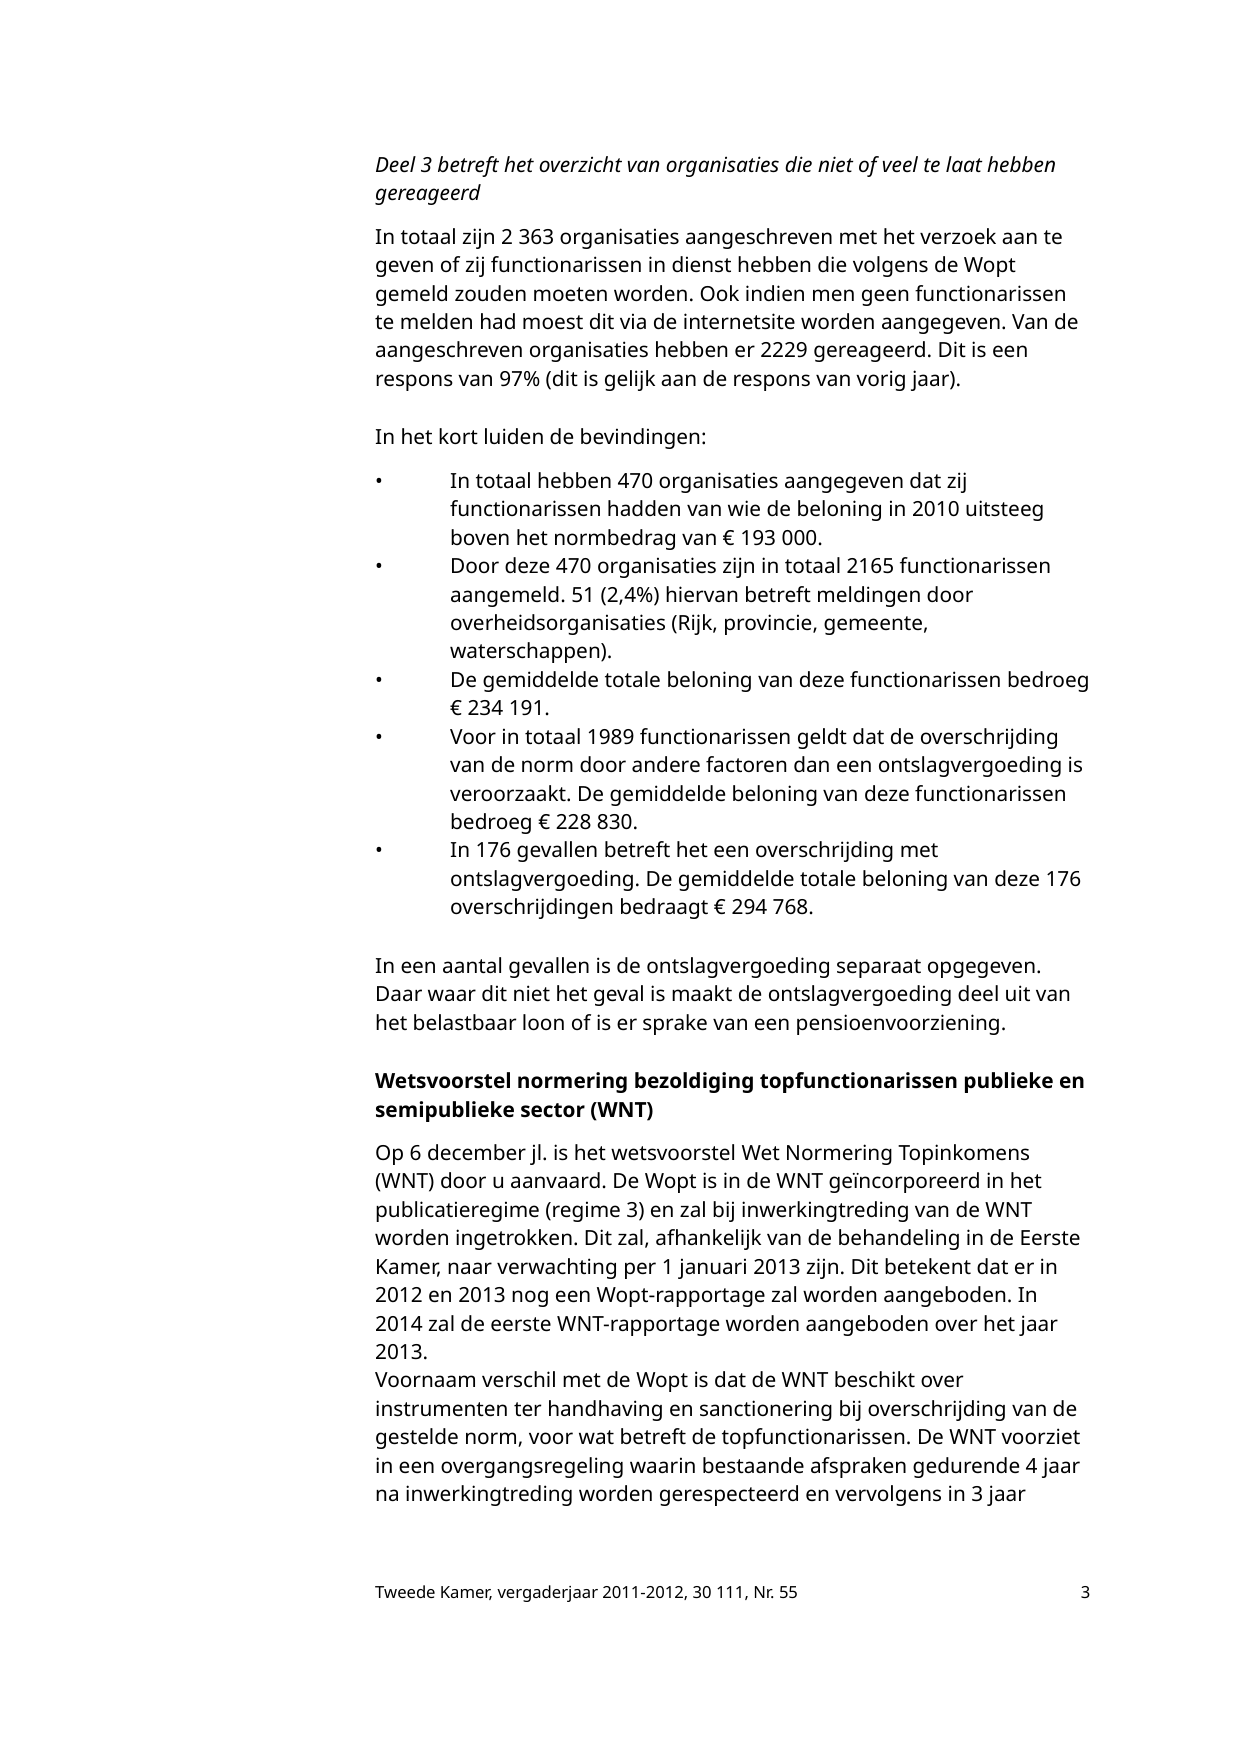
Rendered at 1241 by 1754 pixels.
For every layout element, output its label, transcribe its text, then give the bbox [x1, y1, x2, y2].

list Door deze 470 organisaties zijn in totaal 2165 functionarissen aangemeld. 51 (2,4%) hiervan betreft meldingen door overheidsorganisaties (Rijk, provincie, gemeente, waterschappen). [375, 551, 1090, 665]
text Deel 3 betreft het overzicht van organisaties die niet of veel te laat hebben gereageerd [375, 150, 1090, 207]
list In 176 gevallen betreft het een overschrijding met ontslagvergoeding. De gemiddelde totale beloning van deze 176 overschrijdingen bedraagt € 294 768. [375, 836, 1090, 921]
text Wetsvoorstel normering bezoldiging topfunctionarissen publieke en semipublieke sector (WNT) [375, 1066, 1090, 1123]
list De gemiddelde totale beloning van deze functionarissen bedroeg € 234 191. [375, 665, 1090, 722]
text Op 6 december jl. is het wetsvoorstel Wet Normering Topinkomens (WNT) door u aanvaard. De Wopt is in de WNT geïncorporeerd in het publicatieregime (regime 3) en zal bij inwerkingtreding van de WNT worden ingetrokken. Dit zal, afhankelijk van de behandeling in de Eerste Kamer, naar verwachting per 1 januari 2013 zijn. Dit betekent dat er in 2012 en 2013 nog een Wopt-rapportage zal worden aangeboden. In 2014 zal de eerste WNT-rapportage worden aangeboden over het jaar 2013. [375, 1138, 1090, 1366]
list In totaal hebben 470 organisaties aangegeven dat zij functionarissen hadden van wie de beloning in 2010 uitsteeg boven het normbedrag van € 193 000. [375, 466, 1090, 551]
list Voor in totaal 1989 functionarissen geldt dat de overschrijding van de norm door andere factoren dan een ontslagvergoeding is veroorzaakt. De gemiddelde beloning van deze functionarissen bedroeg € 228 830. [375, 722, 1090, 836]
text In een aantal gevallen is de ontslagvergoeding separaat opgegeven. Daar waar dit niet het geval is maakt de ontslagvergoeding deel uit van het belastbaar loon of is er sprake van een pensioenvoorziening. [375, 951, 1090, 1036]
text Voornaam verschil met de Wopt is dat de WNT beschikt over instrumenten ter handhaving en sanctionering bij overschrijding van de gestelde norm, voor wat betreft de topfunctionarissen. De WNT voorziet in een overgangsregeling waarin bestaande afspraken gedurende 4 jaar na inwerkingtreding worden gerespecteerd en vervolgens in 3 jaar [375, 1366, 1090, 1508]
text In het kort luiden de bevindingen: [375, 422, 1090, 451]
text In totaal zijn 2 363 organisaties aangeschreven met het verzoek aan te geven of zij functionarissen in dienst hebben die volgens de Wopt gemeld zouden moeten worden. Ook indien men geen functionarissen te melden had moest dit via de internetsite worden aangegeven. Van de aangeschreven organisaties hebben er 2229 gereageerd. Dit is een respons van 97% (dit is gelijk aan de respons van vorig jaar). [375, 222, 1090, 392]
